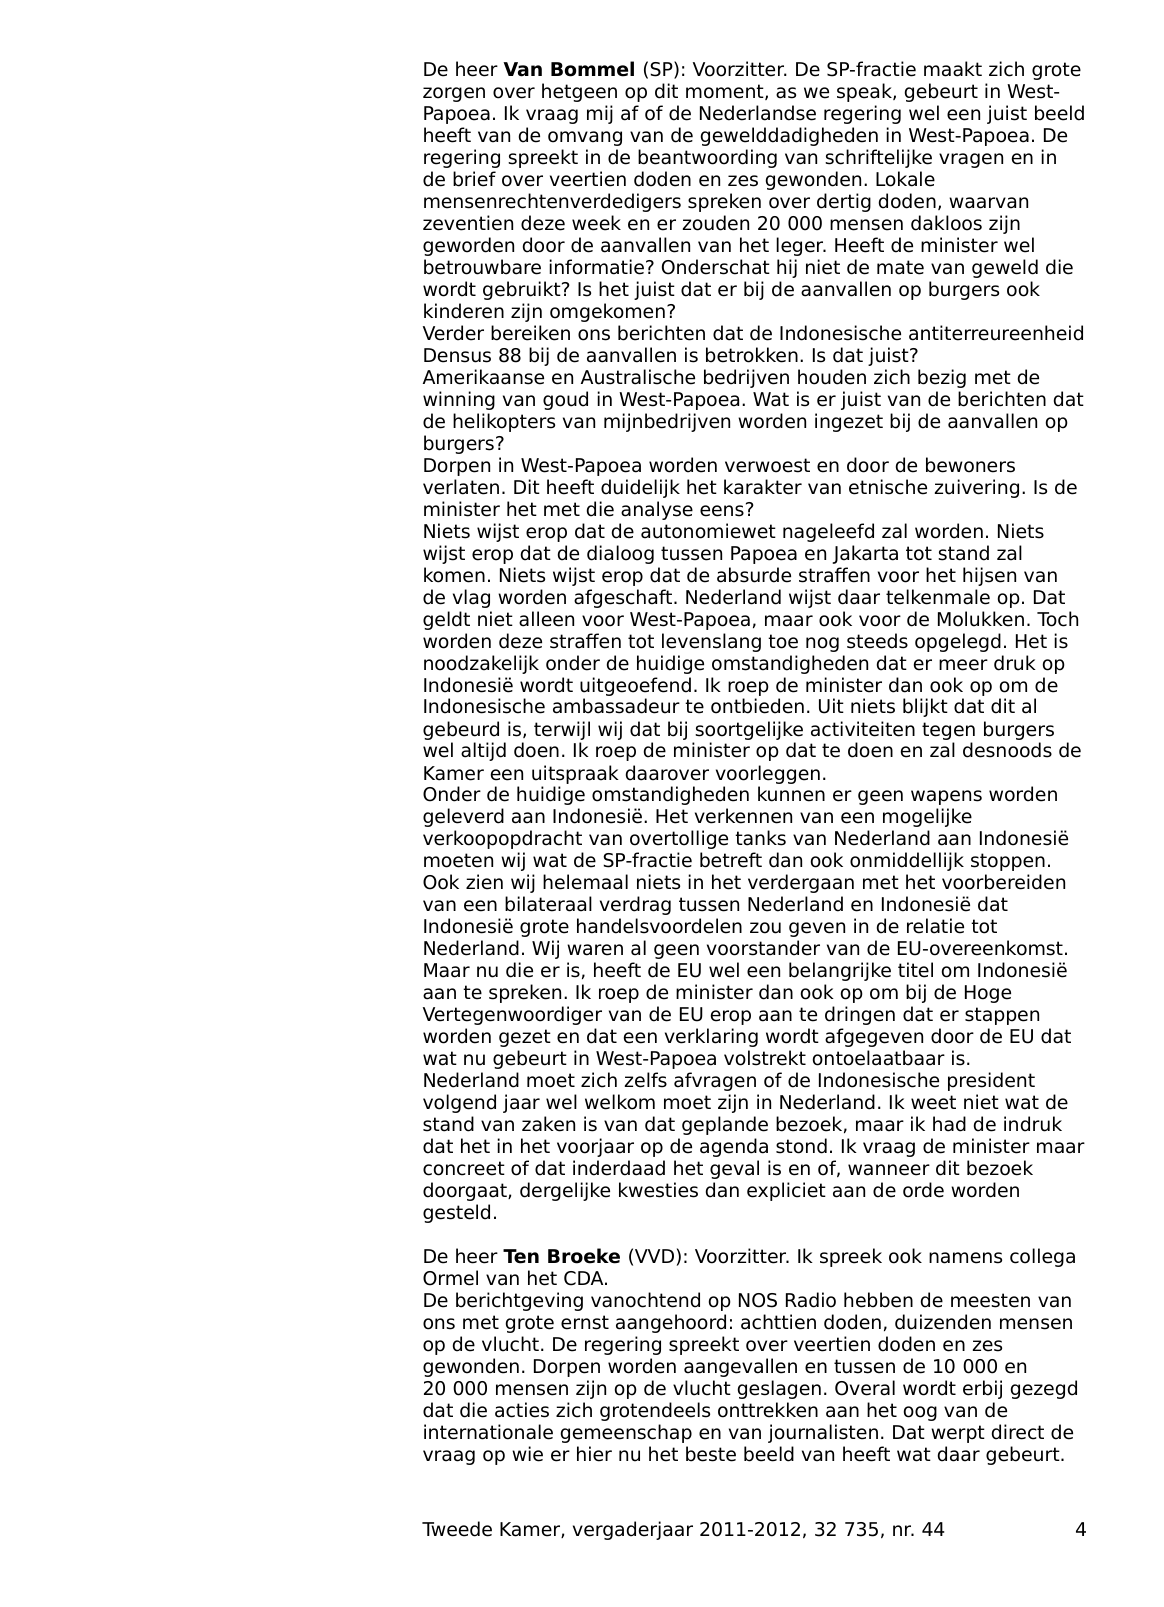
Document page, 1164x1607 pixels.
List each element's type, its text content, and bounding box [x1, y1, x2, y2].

text De heer Van Bommel (SP): Voorzitter. De SP-fractie maakt zich grote zorgen over hetgeen op dit moment, as we speak, gebeurt in West-Papoea. Ik vraag mij af of de Nederlandse regering wel een juist beeld heeft van de omvang van de gewelddadigheden in West-Papoea. De regering spreekt in de beantwoording van schriftelijke vragen en in de brief over veertien doden en zes gewonden. Lokale mensenrechtenverdedigers spreken over dertig doden, waarvan zeventien deze week en er zouden 20 000 mensen dakloos zijn geworden door de aanvallen van het leger. Heeft de minister wel betrouwbare informatie? Onderschat hij niet de mate van geweld die wordt gebruikt? Is het juist dat er bij de aanvallen op burgers ook kinderen zijn omgekomen? [422, 59, 1087, 323]
text Dorpen in West-Papoea worden verwoest en door de bewoners verlaten. Dit heeft duidelijk het karakter van etnische zuivering. Is de minister het met die analyse eens? [422, 455, 1087, 521]
text Niets wijst erop dat de autonomiewet nageleefd zal worden. Niets wijst erop dat de dialoog tussen Papoea en Jakarta tot stand zal komen. Niets wijst erop dat de absurde straffen voor het hijsen van de vlag worden afgeschaft. Nederland wijst daar telkenmale op. Dat geldt niet alleen voor West-Papoea, maar ook voor de Molukken. Toch worden deze straffen tot levenslang toe nog steeds opgelegd. Het is noodzakelijk onder de huidige omstandigheden dat er meer druk op Indonesië wordt uitgeoefend. Ik roep de minister dan ook op om de Indonesische ambassadeur te ontbieden. Uit niets blijkt dat dit al gebeurd is, terwijl wij dat bij soortgelijke activiteiten tegen burgers wel altijd doen. Ik roep de minister op dat te doen en zal desnoods de Kamer een uitspraak daarover voorleggen. [422, 521, 1087, 784]
text Amerikaanse en Australische bedrijven houden zich bezig met de winning van goud in West-Papoea. Wat is er juist van de berichten dat de helikopters van mijnbedrijven worden ingezet bij de aanvallen op burgers? [422, 367, 1087, 455]
text De berichtgeving vanochtend op NOS Radio hebben de meesten van ons met grote ernst aangehoord: achttien doden, duizenden mensen op de vlucht. De regering spreekt over veertien doden en zes gewonden. Dorpen worden aangevallen en tussen de 10 000 en 20 000 mensen zijn op de vlucht geslagen. Overal wordt erbij gezegd dat die acties zich grotendeels onttrekken aan het oog van de internationale gemeenschap en van journalisten. Dat werpt direct de vraag op wie er hier nu het beste beeld van heeft wat daar gebeurt. [422, 1290, 1087, 1466]
text Onder de huidige omstandigheden kunnen er geen wapens worden geleverd aan Indonesië. Het verkennen van een mogelijke verkoopopdracht van overtollige tanks van Nederland aan Indonesië moeten wij wat de SP-fractie betreft dan ook onmiddellijk stoppen. Ook zien wij helemaal niets in het verdergaan met het voorbereiden van een bilateraal verdrag tussen Nederland en Indonesië dat Indonesië grote handelsvoordelen zou geven in de relatie tot Nederland. Wij waren al geen voorstander van de EU-overeenkomst. Maar nu die er is, heeft de EU wel een belangrijke titel om Indonesië aan te spreken. Ik roep de minister dan ook op om bij de Hoge Vertegenwoordiger van de EU erop aan te dringen dat er stappen worden gezet en dat een verklaring wordt afgegeven door de EU dat wat nu gebeurt in West-Papoea volstrekt ontoelaatbaar is. [422, 784, 1087, 1070]
text Verder bereiken ons berichten dat de Indonesische antiterreureenheid Densus 88 bij de aanvallen is betrokken. Is dat juist? [422, 323, 1087, 367]
text De heer Ten Broeke (VVD): Voorzitter. Ik spreek ook namens collega Ormel van het CDA. [422, 1246, 1087, 1290]
text Nederland moet zich zelfs afvragen of de Indonesische president volgend jaar wel welkom moet zijn in Nederland. Ik weet niet wat de stand van zaken is van dat geplande bezoek, maar ik had de indruk dat het in het voorjaar op de agenda stond. Ik vraag de minister maar concreet of dat inderdaad het geval is en of, wanneer dit bezoek doorgaat, dergelijke kwesties dan expliciet aan de orde worden gesteld. [422, 1070, 1087, 1224]
